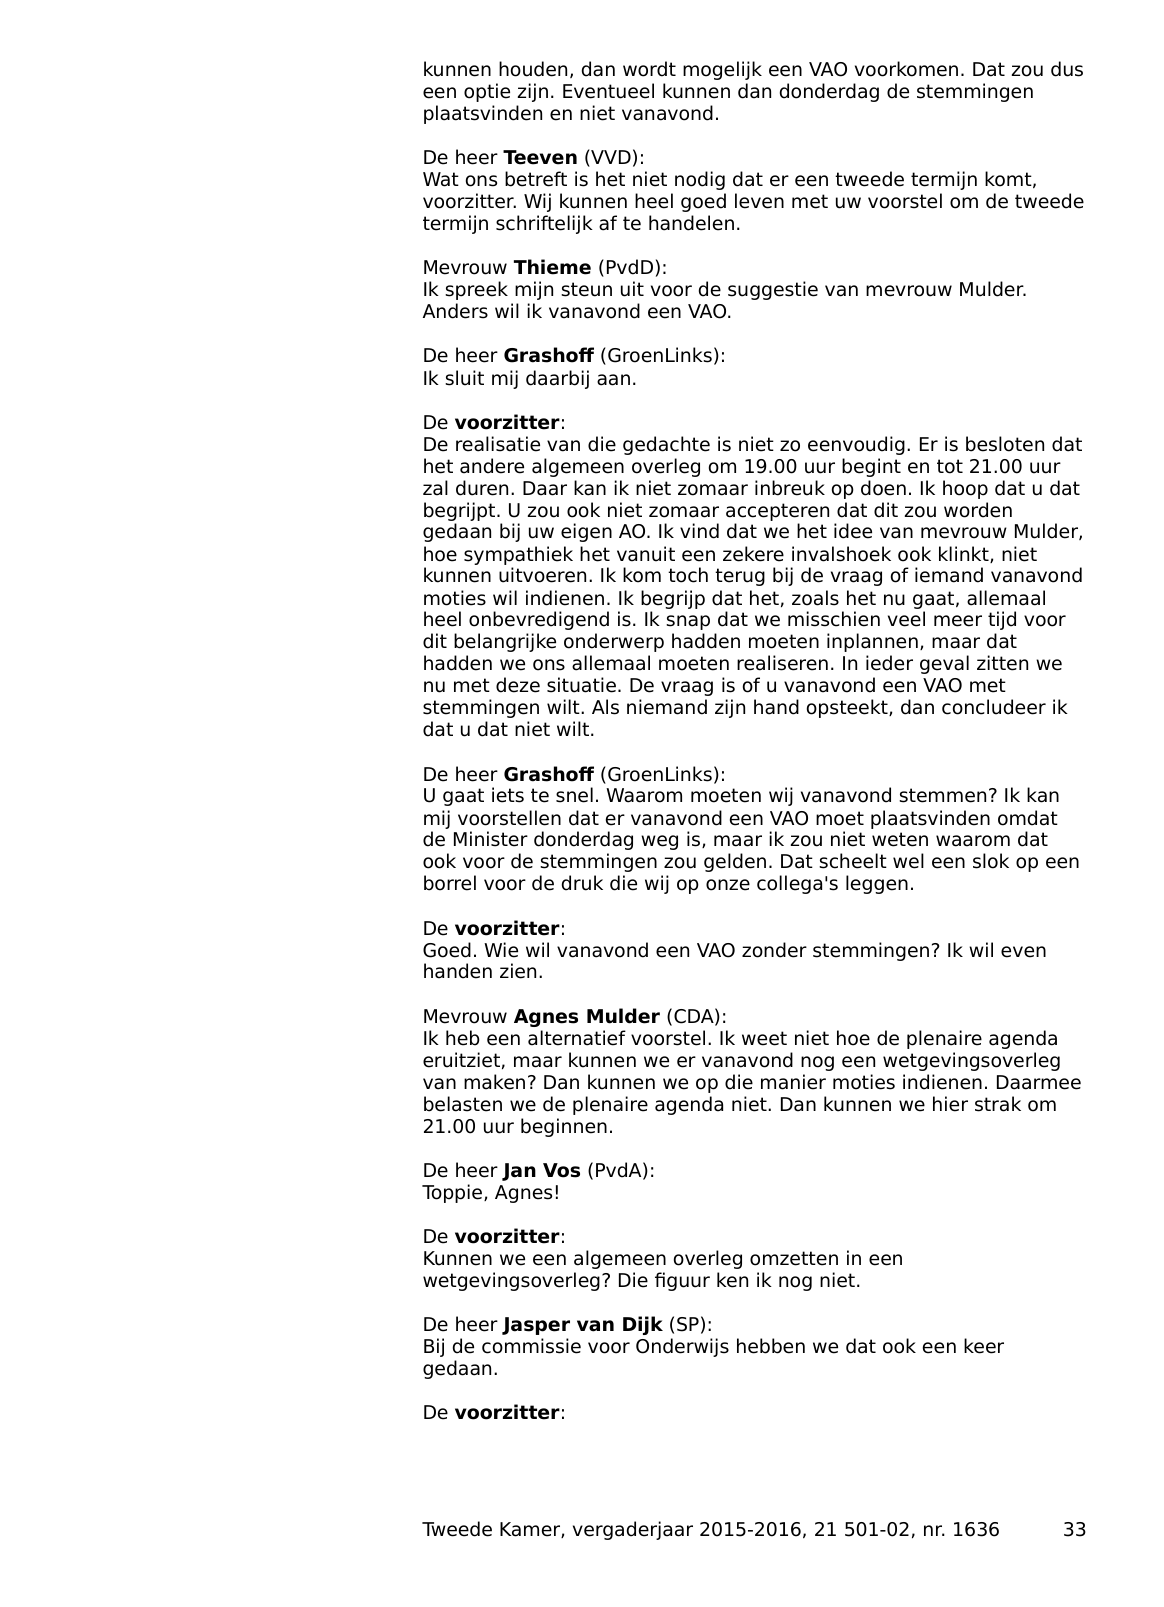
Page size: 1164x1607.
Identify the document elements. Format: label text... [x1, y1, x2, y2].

text U gaat iets te snel. Waarom moeten wij vanavond stemmen? Ik kan mij voorstellen dat er vanavond een VAO moet plaatsvinden omdat de Minister donderdag weg is, maar ik zou niet weten waarom dat ook voor de stemmingen zou gelden. Dat scheelt wel een slok op een borrel voor de druk die wij op onze collega's leggen. [422, 785, 1087, 895]
text De heer Jan Vos (PvdA): [422, 1160, 1087, 1182]
text Wat ons betreft is het niet nodig dat er een tweede termijn komt, voorzitter. Wij kunnen heel goed leven met uw voorstel om de tweede termijn schriftelijk af te handelen. [422, 169, 1087, 235]
text kunnen houden, dan wordt mogelijk een VAO voorkomen. Dat zou dus een optie zijn. Eventueel kunnen dan donderdag de stemmingen plaatsvinden en niet vanavond. [422, 59, 1087, 125]
text De voorzitter: [422, 1402, 1087, 1424]
text De voorzitter: [422, 1226, 1087, 1248]
text Mevrouw Agnes Mulder (CDA): [422, 1006, 1087, 1028]
text De heer Grashoff (GroenLinks): [422, 345, 1087, 367]
text Ik sluit mij daarbij aan. [422, 367, 1087, 389]
text Goed. Wie wil vanavond een VAO zonder stemmingen? Ik wil even handen zien. [422, 939, 1087, 983]
text Toppie, Agnes! [422, 1182, 1087, 1204]
text Mevrouw Thieme (PvdD): [422, 257, 1087, 279]
text De heer Teeven (VVD): [422, 147, 1087, 169]
text De voorzitter: [422, 917, 1087, 939]
text Ik spreek mijn steun uit voor de suggestie van mevrouw Mulder. Anders wil ik vanavond een VAO. [422, 279, 1087, 323]
text Ik heb een alternatief voorstel. Ik weet niet hoe de plenaire agenda eruitziet, maar kunnen we er vanavond nog een wetgevingsoverleg van maken? Dan kunnen we op die manier moties indienen. Daarmee belasten we de plenaire agenda niet. Dan kunnen we hier strak om 21.00 uur beginnen. [422, 1028, 1087, 1137]
text Kunnen we een algemeen overleg omzetten in een wetgevingsoverleg? Die figuur ken ik nog niet. [422, 1248, 1087, 1292]
text De heer Jasper van Dijk (SP): [422, 1314, 1087, 1336]
text Bij de commissie voor Onderwijs hebben we dat ook een keer gedaan. [422, 1336, 1087, 1380]
text De heer Grashoff (GroenLinks): [422, 763, 1087, 785]
text De voorzitter: [422, 412, 1087, 433]
text De realisatie van die gedachte is niet zo eenvoudig. Er is besloten dat het andere algemeen overleg om 19.00 uur begint en tot 21.00 uur zal duren. Daar kan ik niet zomaar inbreuk op doen. Ik hoop dat u dat begrijpt. U zou ook niet zomaar accepteren dat dit zou worden gedaan bij uw eigen AO. Ik vind dat we het idee van mevrouw Mulder, hoe sympathiek het vanuit een zekere invalshoek ook klinkt, niet kunnen uitvoeren. Ik kom toch terug bij de vraag of iemand vanavond moties wil indienen. Ik begrijp dat het, zoals het nu gaat, allemaal heel onbevredigend is. Ik snap dat we misschien veel meer tijd voor dit belangrijke onderwerp hadden moeten inplannen, maar dat hadden we ons allemaal moeten realiseren. In ieder geval zitten we nu met deze situatie. De vraag is of u vanavond een VAO met stemmingen wilt. Als niemand zijn hand opsteekt, dan concludeer ik dat u dat niet wilt. [422, 433, 1087, 741]
